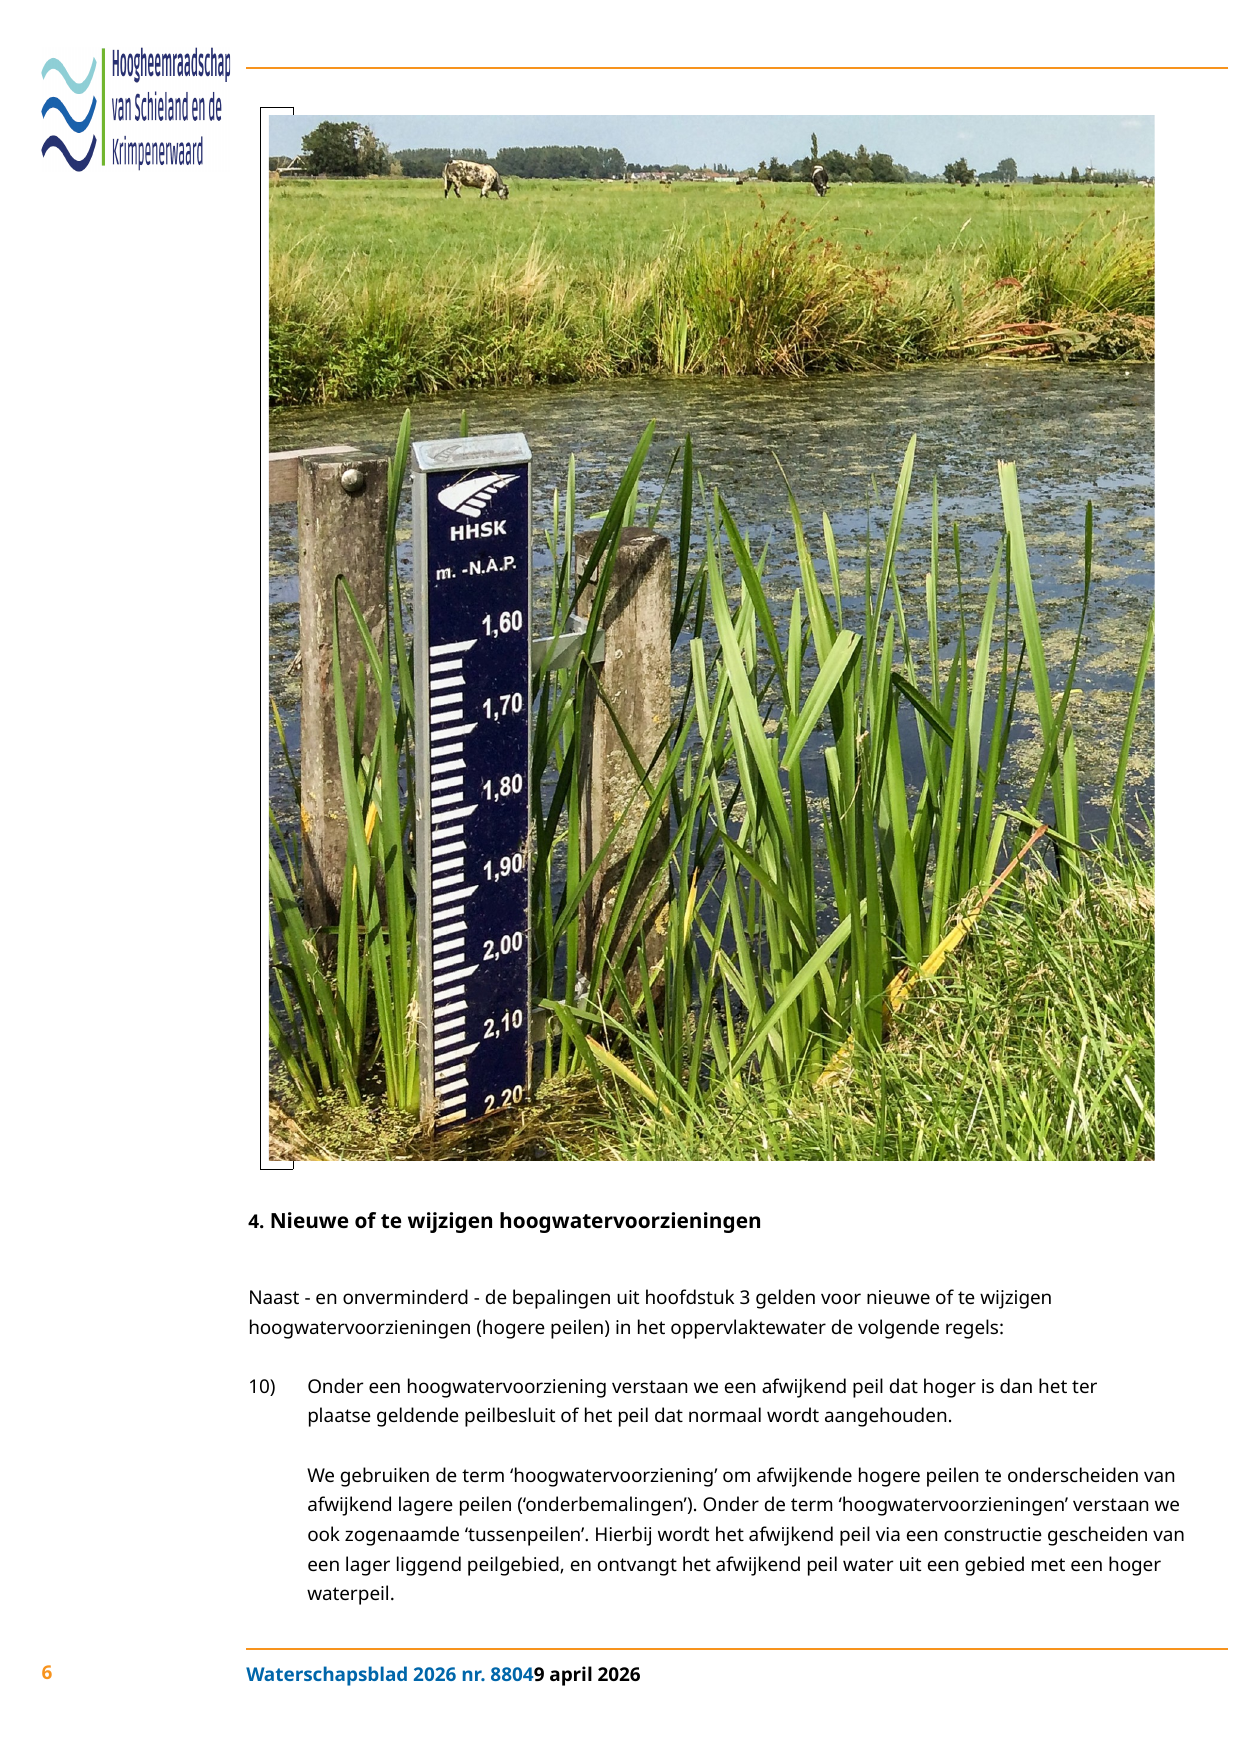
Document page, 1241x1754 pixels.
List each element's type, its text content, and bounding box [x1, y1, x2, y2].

table_header We gebruiken de term ‘hoogwatervoorziening’ om afwijkende hogere peilen te onderscheiden van afwijkend lagere peilen (‘onderbemalingen’). Onder de term ‘hoogwatervoorzieningen’ verstaan we ook zogenaamde ‘tussenpeilen’. Hierbij wordt het afwijkend peil via een constructie gescheiden van een lager liggend peilgebied, en ontvangt het afwijkend peil water uit een gebied met een hoger waterpeil. [307, 1462, 1211, 1606]
list Onder een hoogwatervoorziening verstaan we een afwijkend peil dat hoger is dan het ter plaatse geldende peilbesluit of het peil dat normaal wordt aangehouden. [248, 1373, 1152, 1428]
text Naast - en onverminderd - de bepalingen uit hoofdstuk 3 gelden voor nieuwe of te wijzigen hoogwatervoorzieningen (hogere peilen) in het oppervlaktewater de volgende regels: [248, 1284, 1152, 1340]
picture [268, 115, 1155, 1161]
text 4. Nieuwe of te wijzigen hoogwatervoorzieningen [248, 1207, 1152, 1235]
picture [41, 47, 231, 172]
